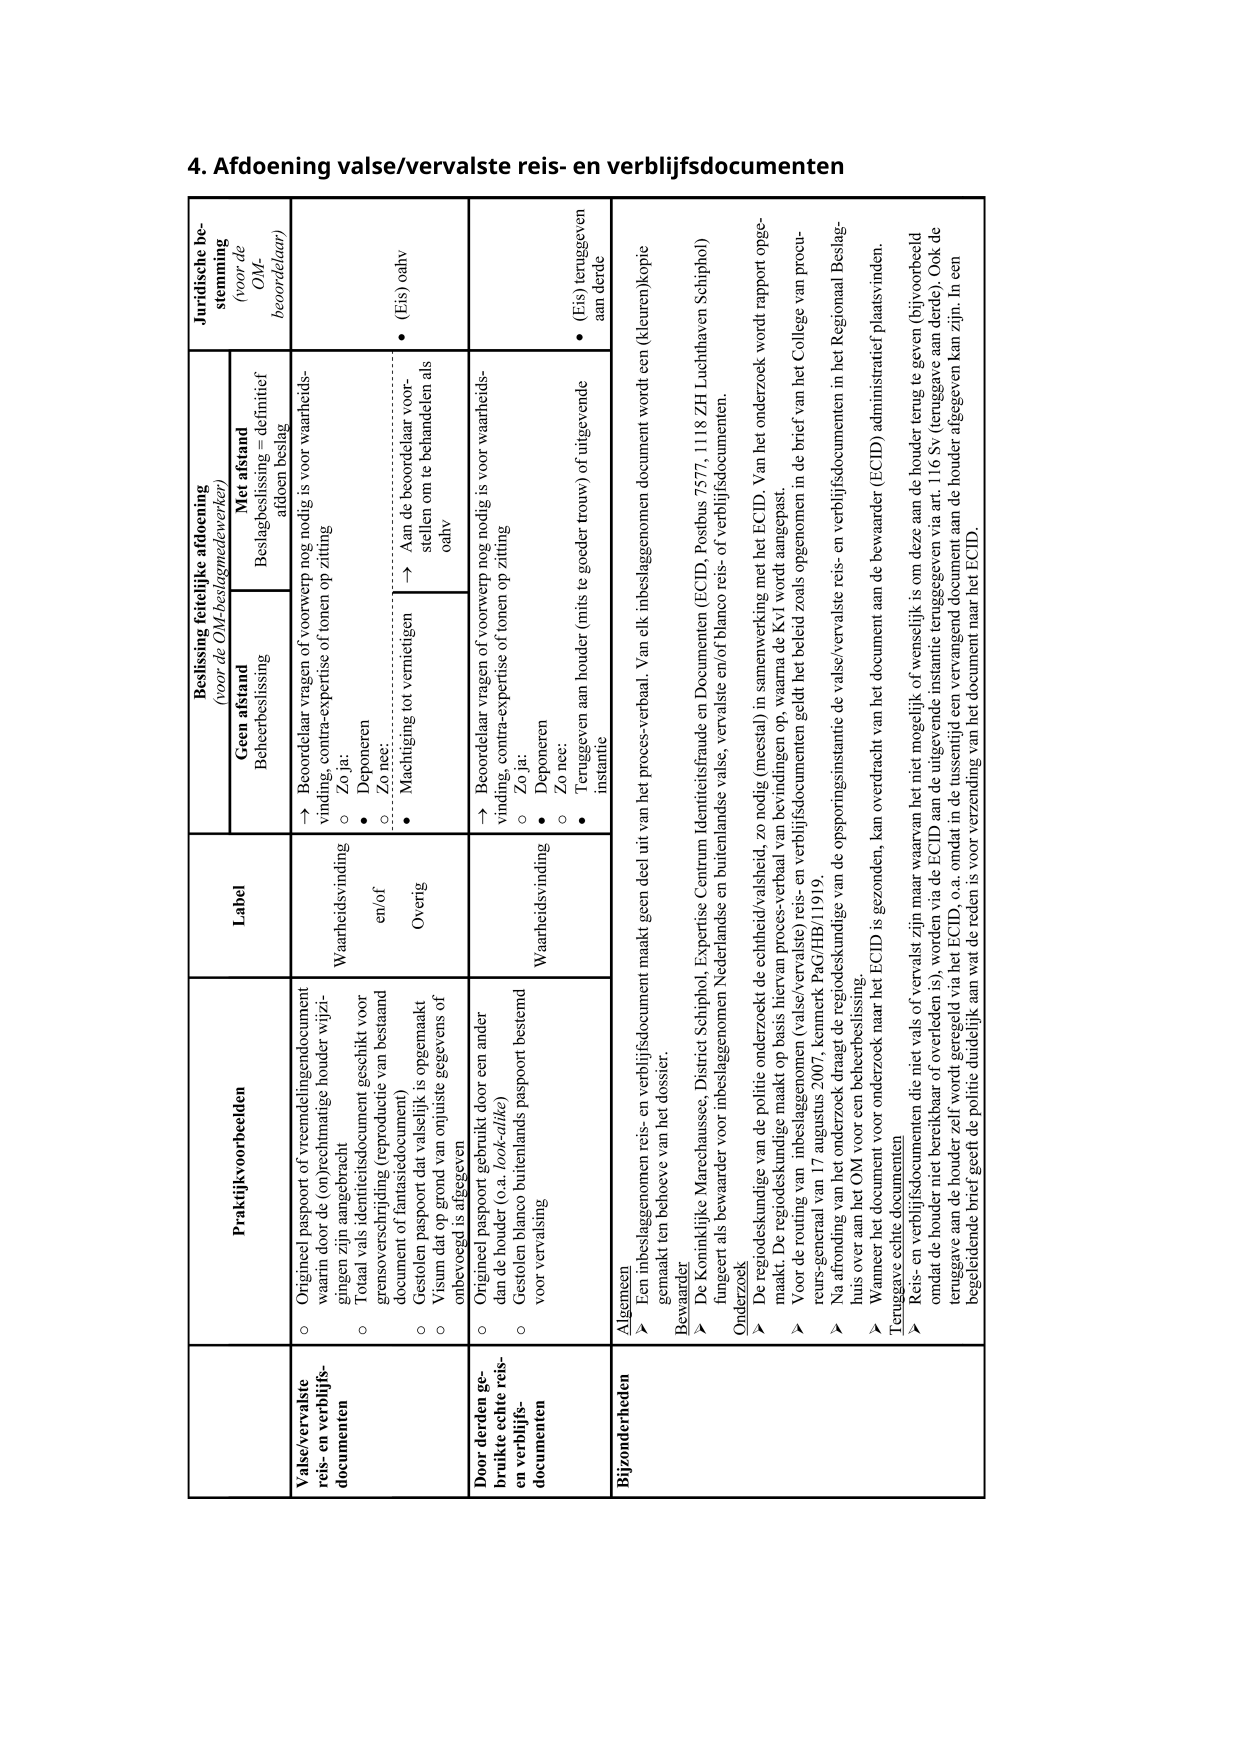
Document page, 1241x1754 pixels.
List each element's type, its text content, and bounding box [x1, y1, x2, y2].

subtitle 4. Afdoening valse/vervalste reis- en verblijfsdocumenten [187, 150, 1053, 181]
picture [187, 196, 986, 1499]
